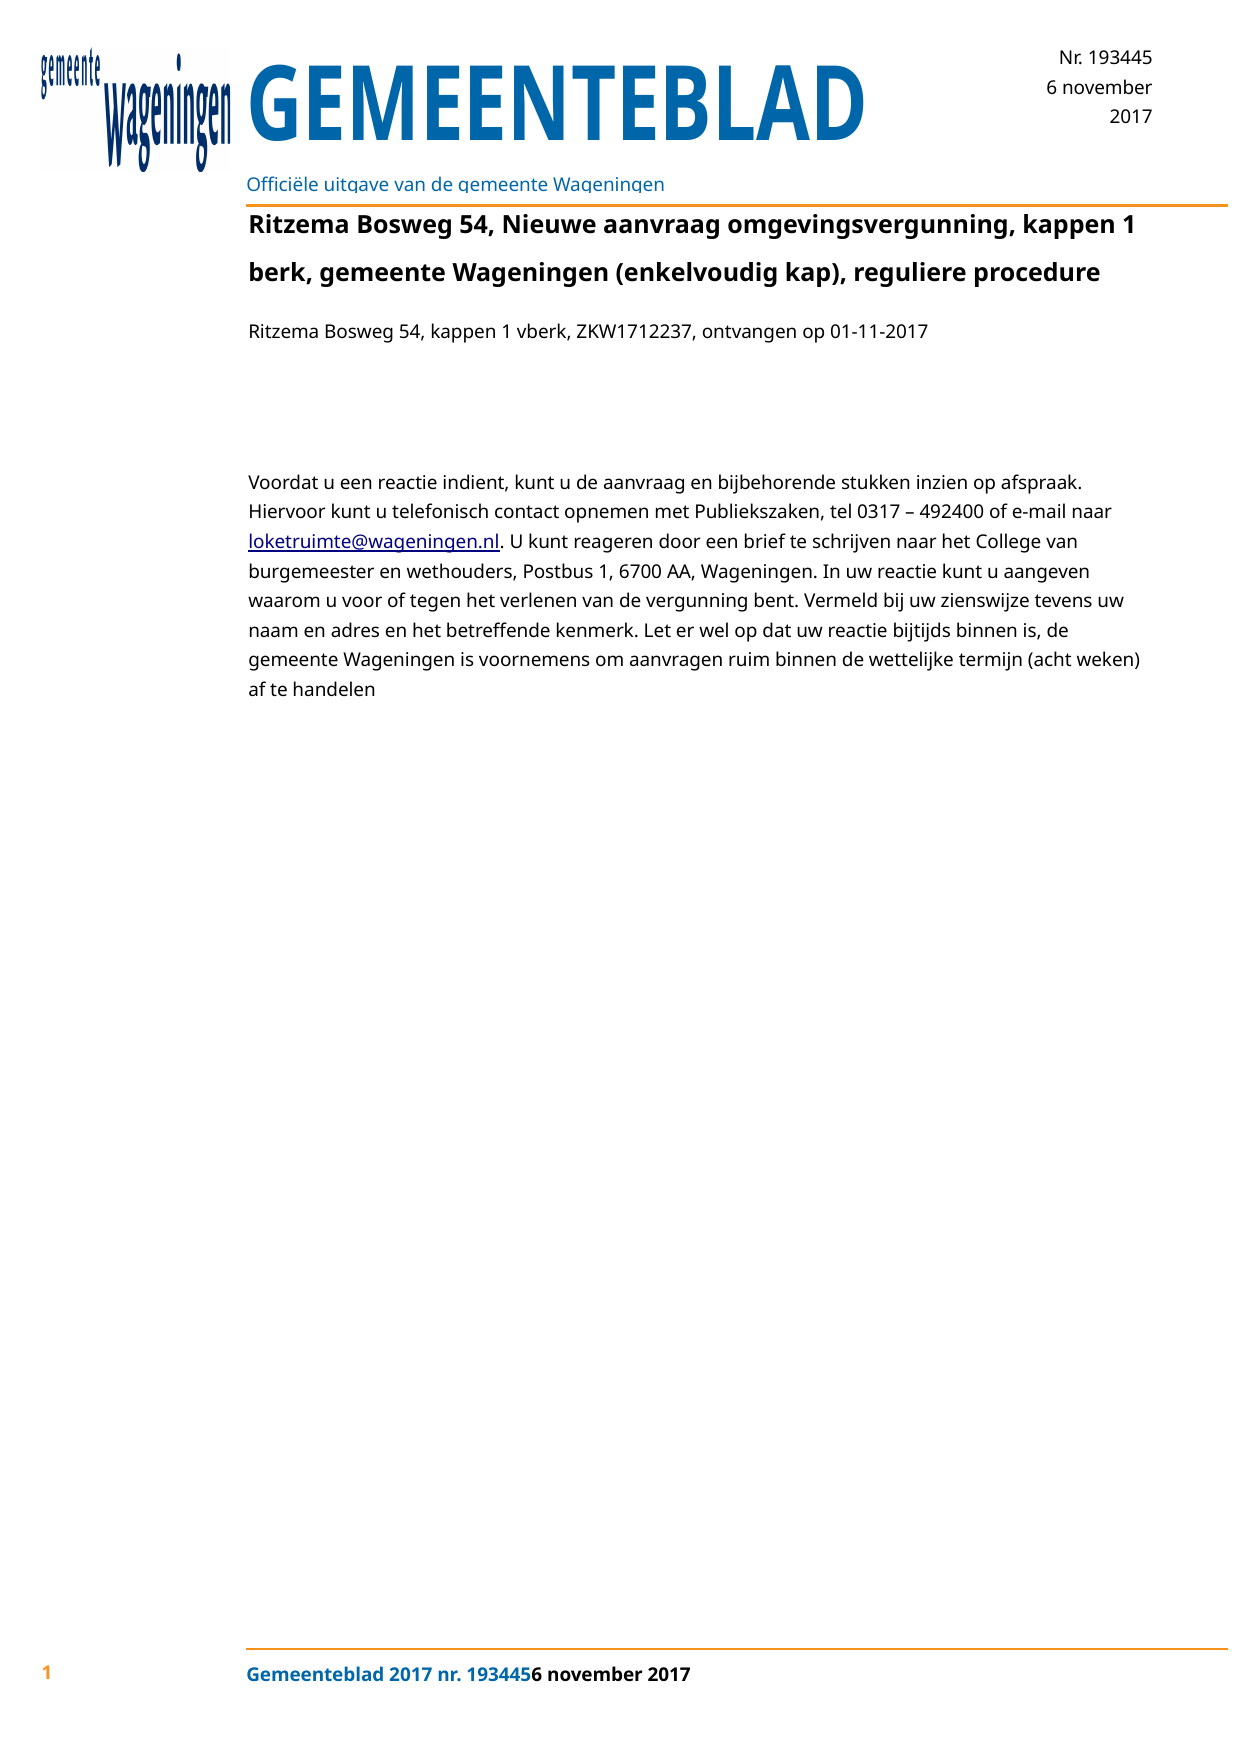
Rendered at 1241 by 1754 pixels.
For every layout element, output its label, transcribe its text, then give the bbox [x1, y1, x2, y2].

picture [41, 47, 231, 172]
text Ritzema Bosweg 54, kappen 1 vberk, ZKW1712237, ontvangen op 01-11-2017 [248, 318, 1152, 344]
text Ritzema Bosweg 54, Nieuwe aanvraag omgevingsvergunning, kappen 1 berk, gemeente Wageningen (enkelvoudig kap), reguliere procedure [248, 207, 1152, 288]
text Voordat u een reactie indient, kunt u de aanvraag en bijbehorende stukken inzien op afspraak. Hiervoor kunt u telefonisch contact opnemen met Publiekszaken, tel 0317 – 492400 of e-mail naar loketruimte@wageningen.nl. U kunt reageren door een brief te schrijven naar het College van burgemeester en wethouders, Postbus 1, 6700 AA, Wageningen. In uw reactie kunt u aangeven waarom u voor of tegen het verlenen van de vergunning bent. Vermeld bij uw zienswijze tevens uw naam en adres en het betreffende kenmerk. Let er wel op dat uw reactie bijtijds binnen is, de gemeente Wageningen is voornemens om aanvragen ruim binnen de wettelijke termijn (acht weken) af te handelen [248, 469, 1152, 702]
